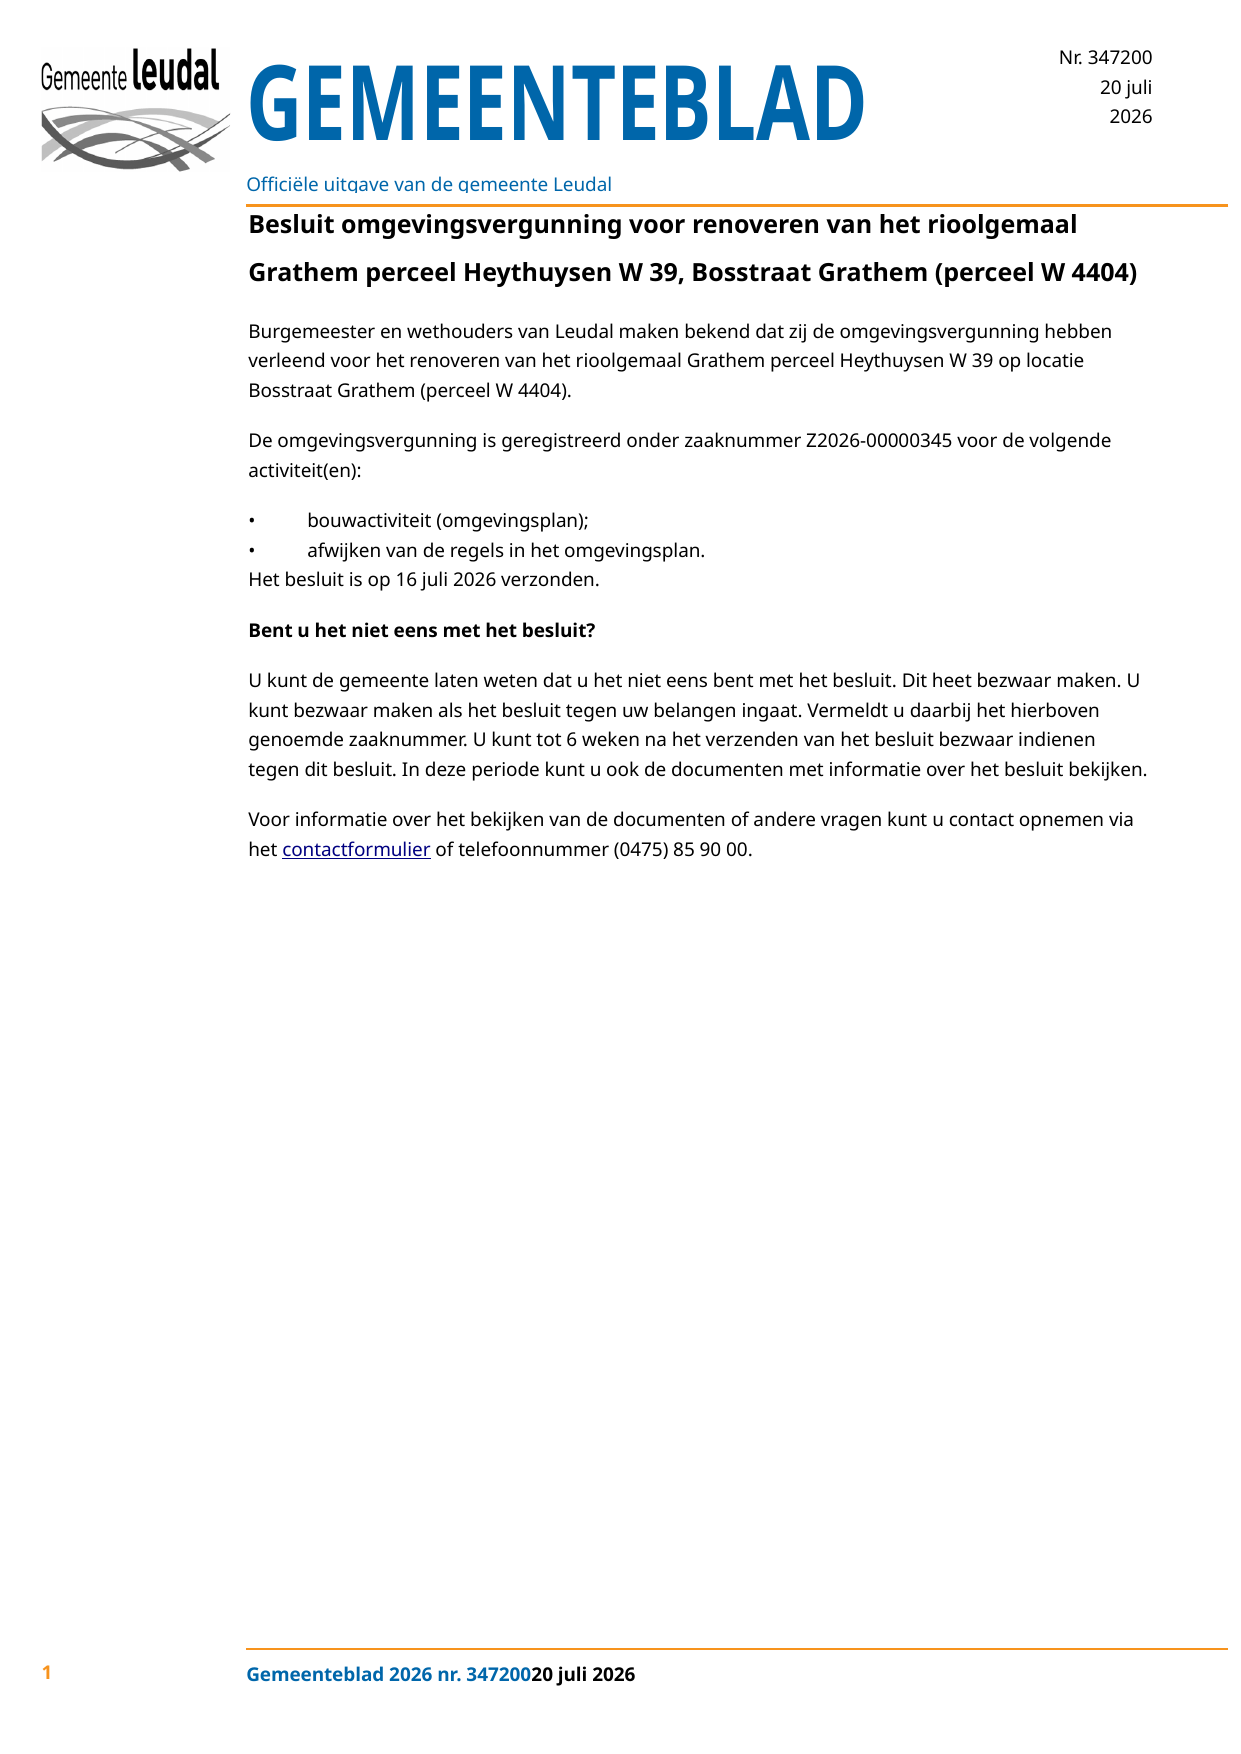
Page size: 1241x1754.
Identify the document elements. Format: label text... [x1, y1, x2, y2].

text Besluit omgevingsvergunning voor renoveren van het rioolgemaal Grathem perceel Heythuysen W 39, Bosstraat Grathem (perceel W 4404) [248, 207, 1152, 288]
list bouwactiviteit (omgevingsplan); [248, 507, 1152, 533]
picture [41, 47, 231, 172]
text Bent u het niet eens met het besluit? [248, 617, 1152, 643]
text Burgemeester en wethouders van Leudal maken bekend dat zij de omgevingsvergunning hebben verleend voor het renoveren van het rioolgemaal Grathem perceel Heythuysen W 39 op locatie Bosstraat Grathem (perceel W 4404). [248, 318, 1152, 403]
text Voor informatie over het bekijken van de documenten of andere vragen kunt u contact opnemen via het contactformulier of telefoonnummer (0475) 85 90 00. [248, 807, 1152, 862]
text Het besluit is op 16 juli 2026 verzonden. [248, 567, 1152, 592]
list afwijken van de regels in het omgevingsplan. [248, 537, 1152, 563]
text De omgevingsvergunning is geregistreerd onder zaaknummer Z2026-00000345 voor de volgende activiteit(en): [248, 427, 1152, 483]
text U kunt de gemeente laten weten dat u het niet eens bent met het besluit. Dit heet bezwaar maken. U kunt bezwaar maken als het besluit tegen uw belangen ingaat. Vermeldt u daarbij het hierboven genoemde zaaknummer. U kunt tot 6 weken na het verzenden van het besluit bezwaar indienen tegen dit besluit. In deze periode kunt u ook de documenten met informatie over het besluit bekijken. [248, 667, 1152, 782]
